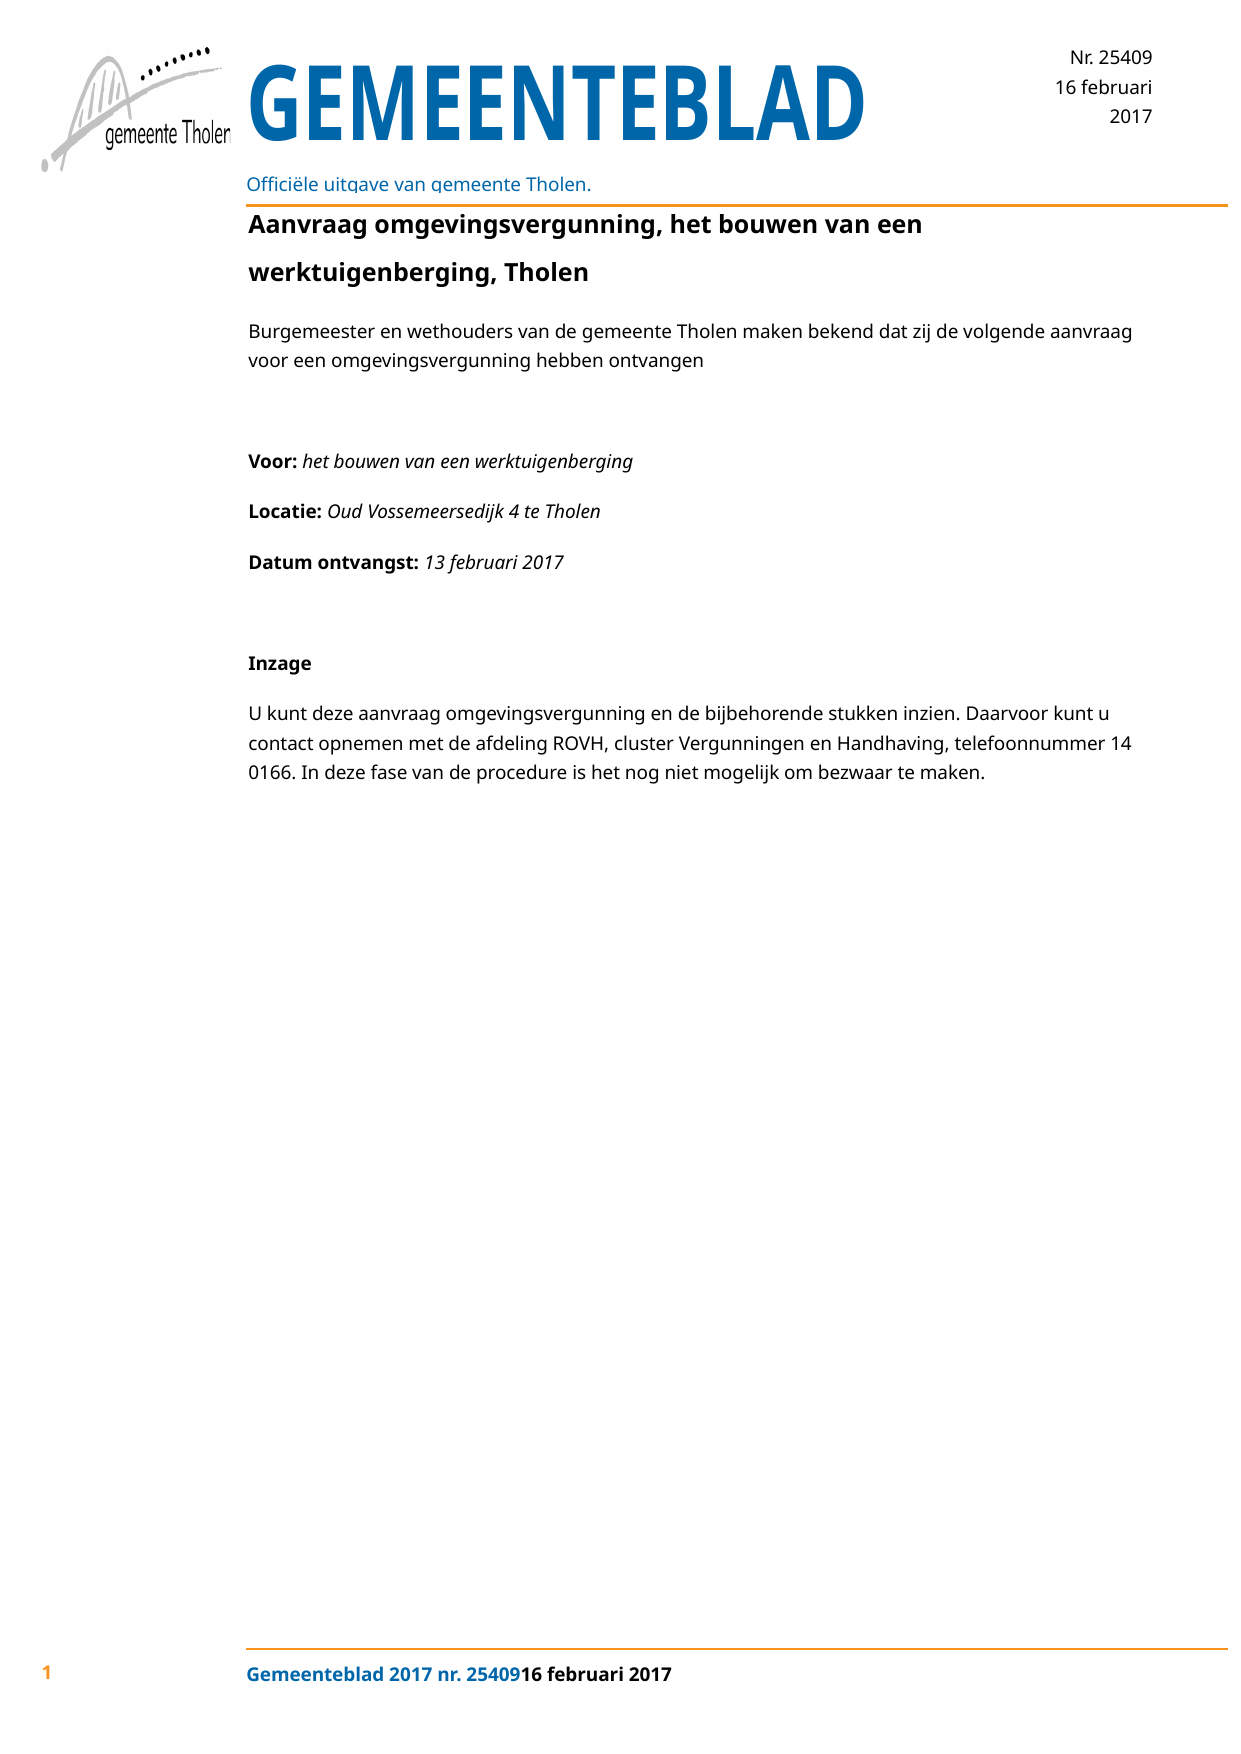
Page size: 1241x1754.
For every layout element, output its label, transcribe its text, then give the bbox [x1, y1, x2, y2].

text U kunt deze aanvraag omgevingsvergunning en de bijbehorende stukken inzien. Daarvoor kunt u contact opnemen met de afdeling ROVH, cluster Vergunningen en Handhaving, telefoonnummer 14 0166. In deze fase van de procedure is het nog niet mogelijk om bezwaar te maken. [248, 700, 1152, 785]
text Inzage [248, 650, 1152, 676]
text Voor: het bouwen van een werktuigenberging [248, 448, 1152, 474]
text Locatie: Oud Vossemeersedijk 4 te Tholen [248, 499, 1152, 524]
picture [41, 47, 231, 172]
text Burgemeester en wethouders van de gemeente Tholen maken bekend dat zij de volgende aanvraag voor een omgevingsvergunning hebben ontvangen [248, 318, 1152, 373]
text Aanvraag omgevingsvergunning, het bouwen van een werktuigenberging, Tholen [248, 207, 1152, 288]
text Datum ontvangst: 13 februari 2017 [248, 549, 1152, 575]
